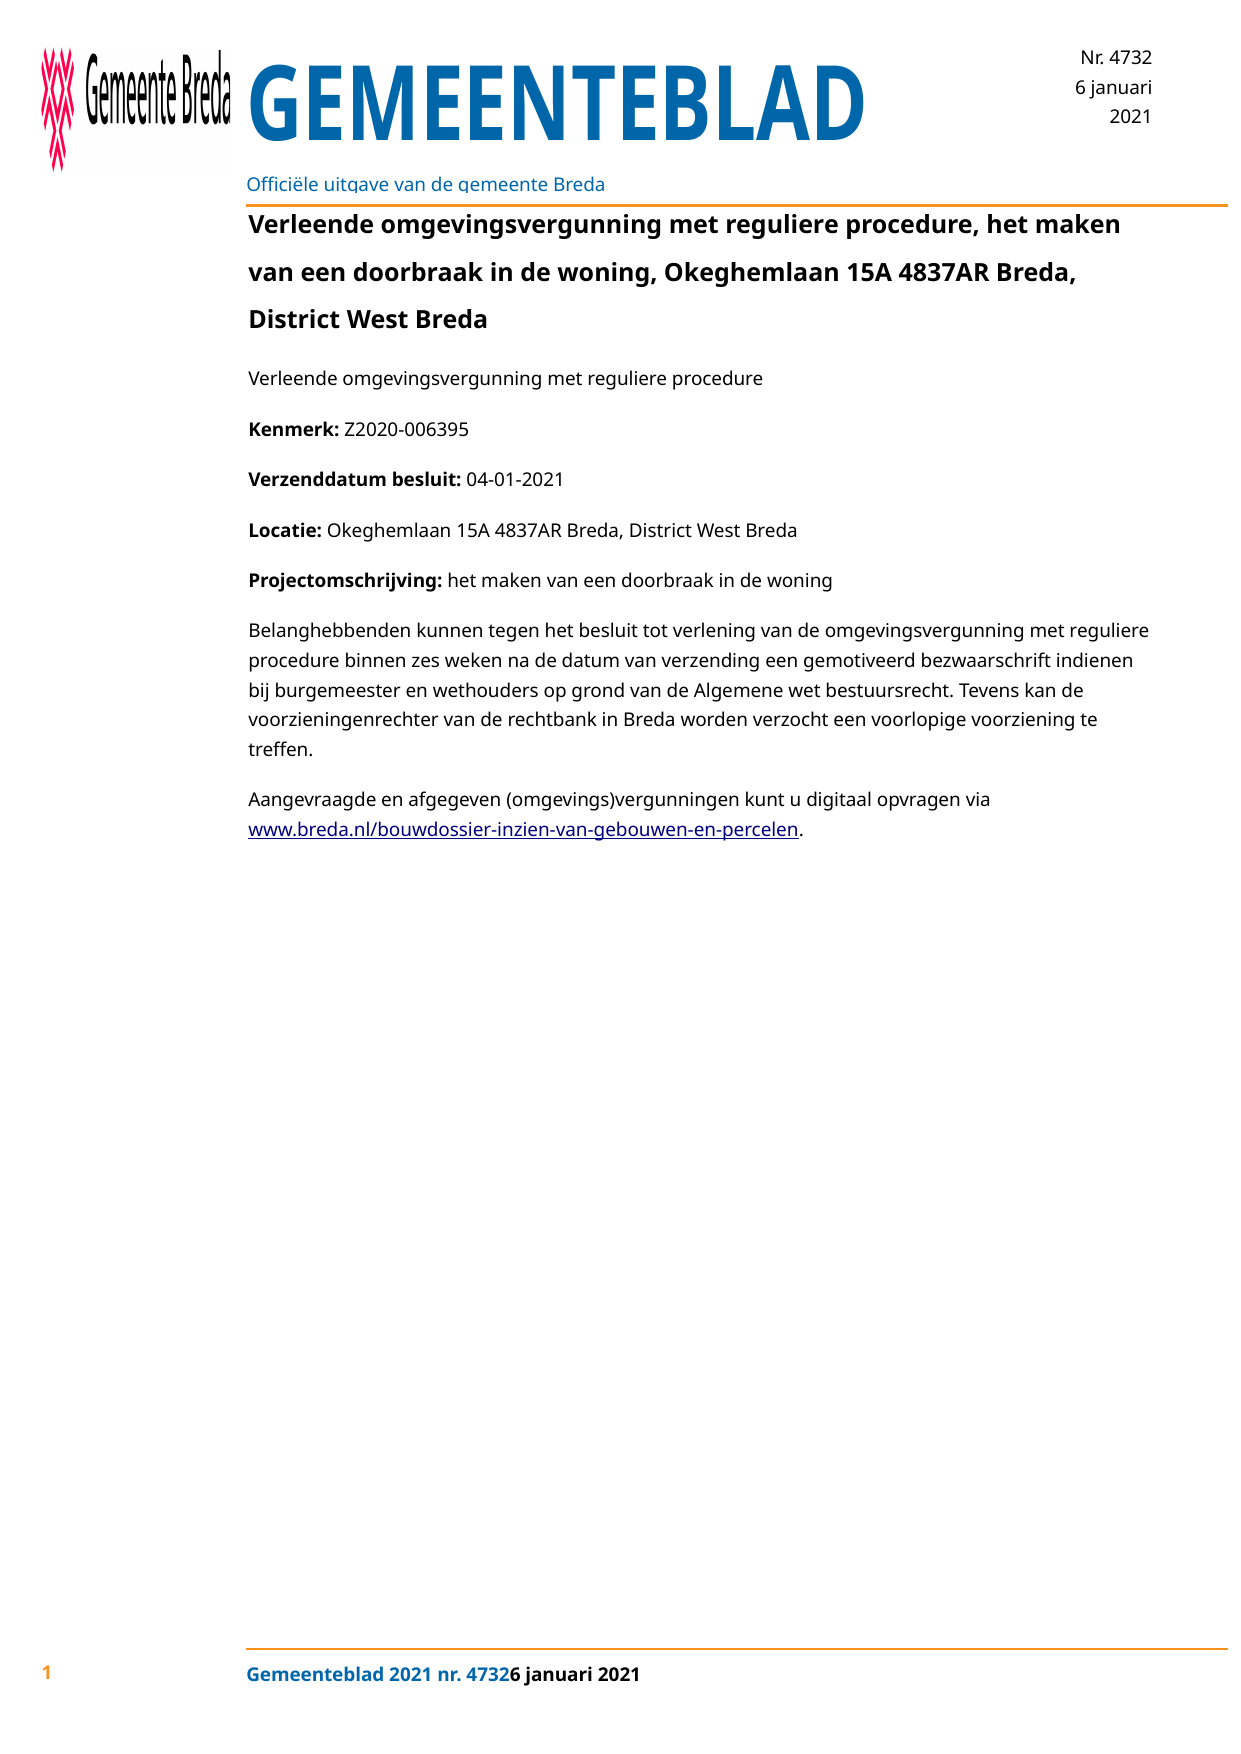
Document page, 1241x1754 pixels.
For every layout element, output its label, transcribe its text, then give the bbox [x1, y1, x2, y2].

text Verleende omgevingsvergunning met reguliere procedure, het maken van een doorbraak in de woning, Okeghemlaan 15A 4837AR Breda, District West Breda [248, 207, 1152, 336]
text Verleende omgevingsvergunning met reguliere procedure [248, 366, 1152, 391]
picture [41, 47, 231, 172]
text Verzenddatum besluit: 04-01-2021 [248, 466, 1152, 492]
text Belanghebbenden kunnen tegen het besluit tot verlening van de omgevingsvergunning met reguliere procedure binnen zes weken na de datum van verzending een gemotiveerd bezwaarschrift indienen bij burgemeester en wethouders op grond van de Algemene wet bestuursrecht. Tevens kan de voorzieningenrechter van de rechtbank in Breda worden verzocht een voorlopige voorziening te treffen. [248, 618, 1152, 762]
text Locatie: Okeghemlaan 15A 4837AR Breda, District West Breda [248, 517, 1152, 542]
text Projectomschrijving: het maken van een doorbraak in de woning [248, 567, 1152, 593]
text Aangevraagde en afgegeven (omgevings)vergunningen kunt u digitaal opvragen via www.breda.nl/bouwdossier-inzien-van-gebouwen-en-percelen. [248, 786, 1152, 842]
text Kenmerk: Z2020-006395 [248, 416, 1152, 442]
